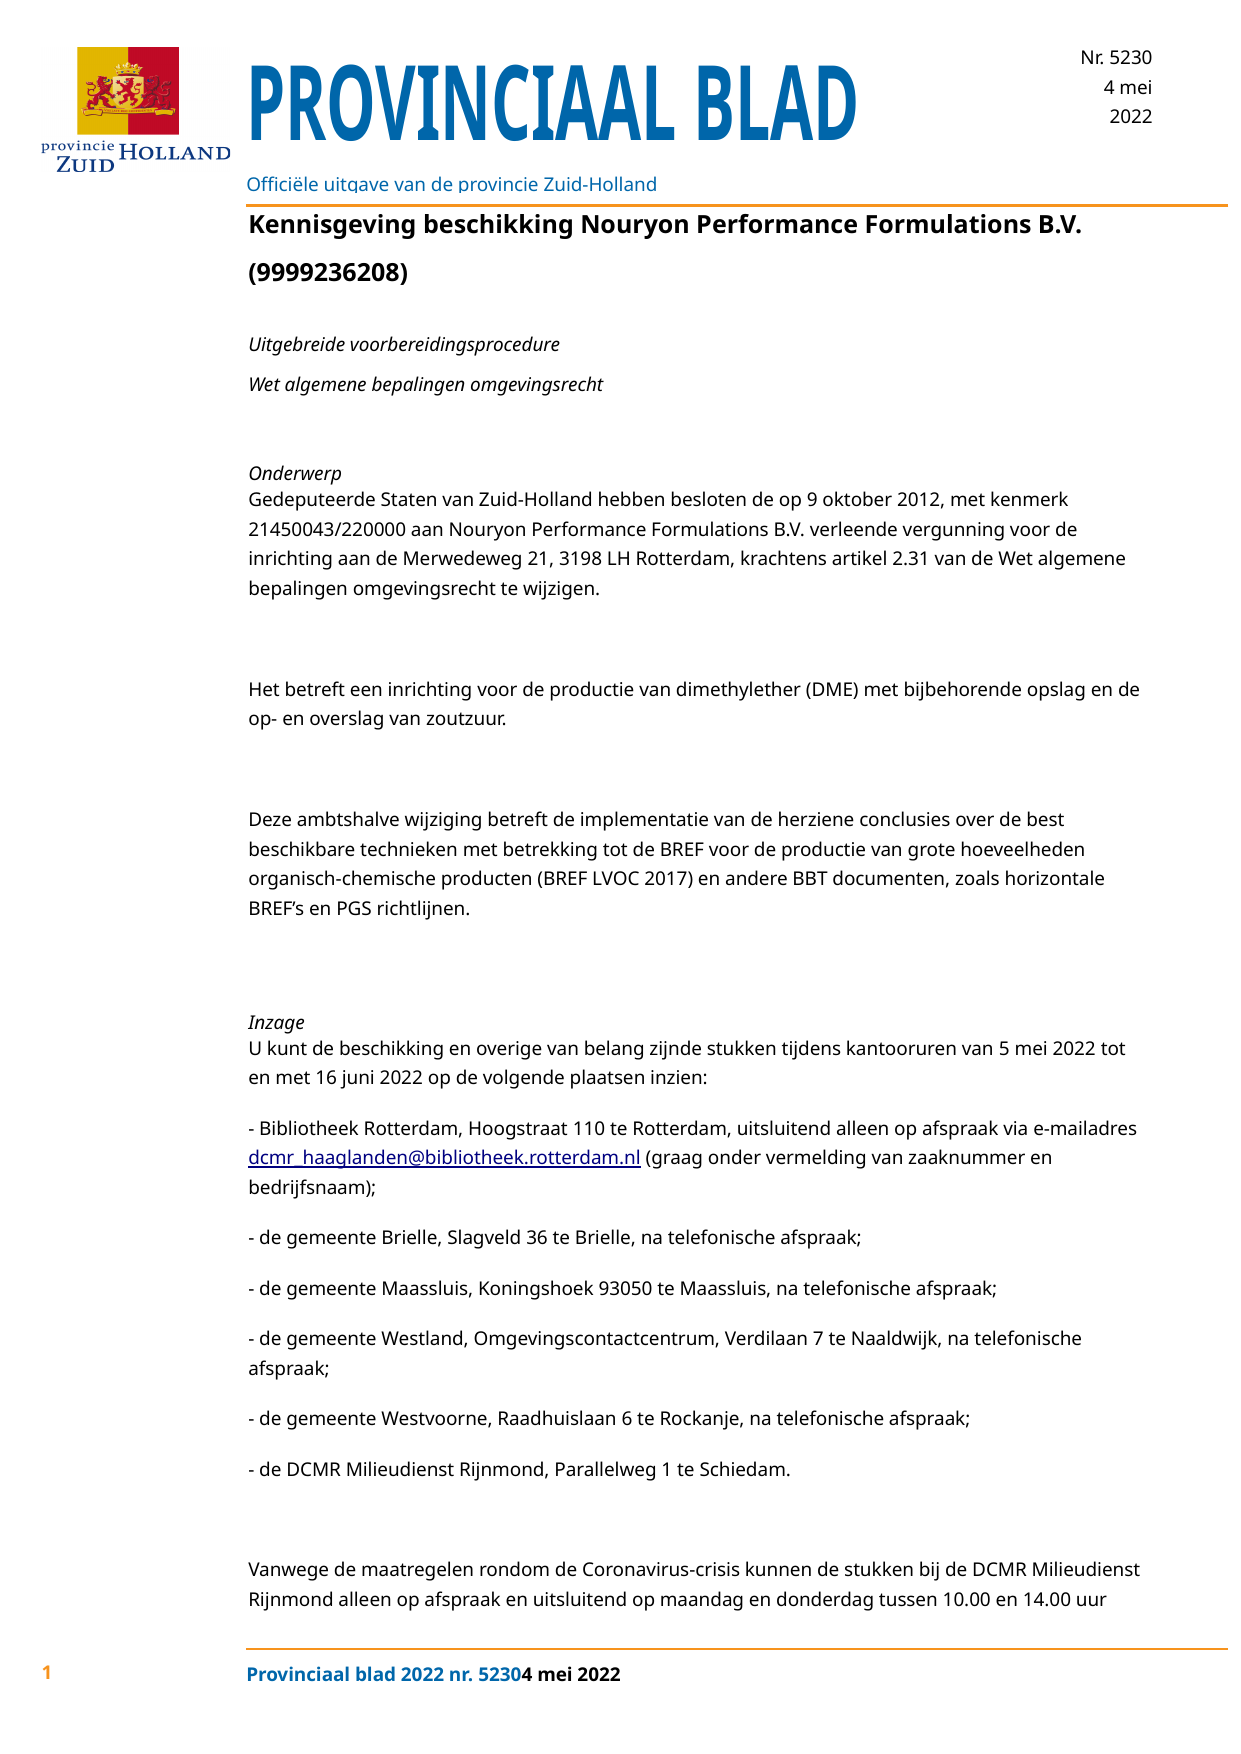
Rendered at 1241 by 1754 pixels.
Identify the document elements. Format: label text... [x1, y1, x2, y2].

text - de gemeente Westvoorne, Raadhuislaan 6 te Rockanje, na telefonische afspraak; [248, 1405, 1152, 1431]
text - Bibliotheek Rotterdam, Hoogstraat 110 te Rotterdam, uitsluitend alleen op afspraak via e-mailadres dcmr_haaglanden@bibliotheek.rotterdam.nl (graag onder vermelding van zaaknummer en bedrijfsnaam); [248, 1115, 1152, 1200]
text Wet algemene bepalingen omgevingsrecht [248, 371, 1152, 396]
text Kennisgeving beschikking Nouryon Performance Formulations B.V. (9999236208) [248, 207, 1152, 288]
text Deze ambtshalve wijziging betreft de implementatie van de herziene conclusies over de best beschikbare technieken met betrekking tot de BREF voor de productie van grote hoeveelheden organisch-chemische producten (BREF LVOC 2017) en andere BBT documenten, zoals horizontale BREF’s en PGS richtlijnen. [248, 806, 1152, 921]
text Uitgebreide voorbereidingsprocedure [248, 331, 1152, 357]
text Inzage [248, 1009, 1152, 1035]
text - de gemeente Westland, Omgevingscontactcentrum, Verdilaan 7 te Naaldwijk, na telefonische afspraak; [248, 1325, 1152, 1381]
text - de DCMR Milieudienst Rijnmond, Parallelweg 1 te Schiedam. [248, 1456, 1152, 1482]
text U kunt de beschikking en overige van belang zijnde stukken tijdens kantooruren van 5 mei 2022 tot en met 16 juni 2022 op de volgende plaatsen inzien: [248, 1035, 1152, 1090]
text - de gemeente Brielle, Slagveld 36 te Brielle, na telefonische afspraak; [248, 1224, 1152, 1250]
text Gedeputeerde Staten van Zuid-Holland hebben besloten de op 9 oktober 2012, met kenmerk 21450043/220000 aan Nouryon Performance Formulations B.V. verleende vergunning voor de inrichting aan de Merwedeweg 21, 3198 LH Rotterdam, krachtens artikel 2.31 van de Wet algemene bepalingen omgevingsrecht te wijzigen. [248, 486, 1152, 601]
text Het betreft een inrichting voor de productie van dimethylether (DME) met bijbehorende opslag en de op- en overslag van zoutzuur. [248, 676, 1152, 731]
text - de gemeente Maassluis, Koningshoek 93050 te Maassluis, na telefonische afspraak; [248, 1275, 1152, 1301]
picture [41, 47, 231, 172]
text Onderwerp [248, 460, 1152, 486]
text Vanwege de maatregelen rondom de Coronavirus-crisis kunnen de stukken bij de DCMR Milieudienst Rijnmond alleen op afspraak en uitsluitend op maandag en donderdag tussen 10.00 en 14.00 uur [248, 1557, 1152, 1612]
